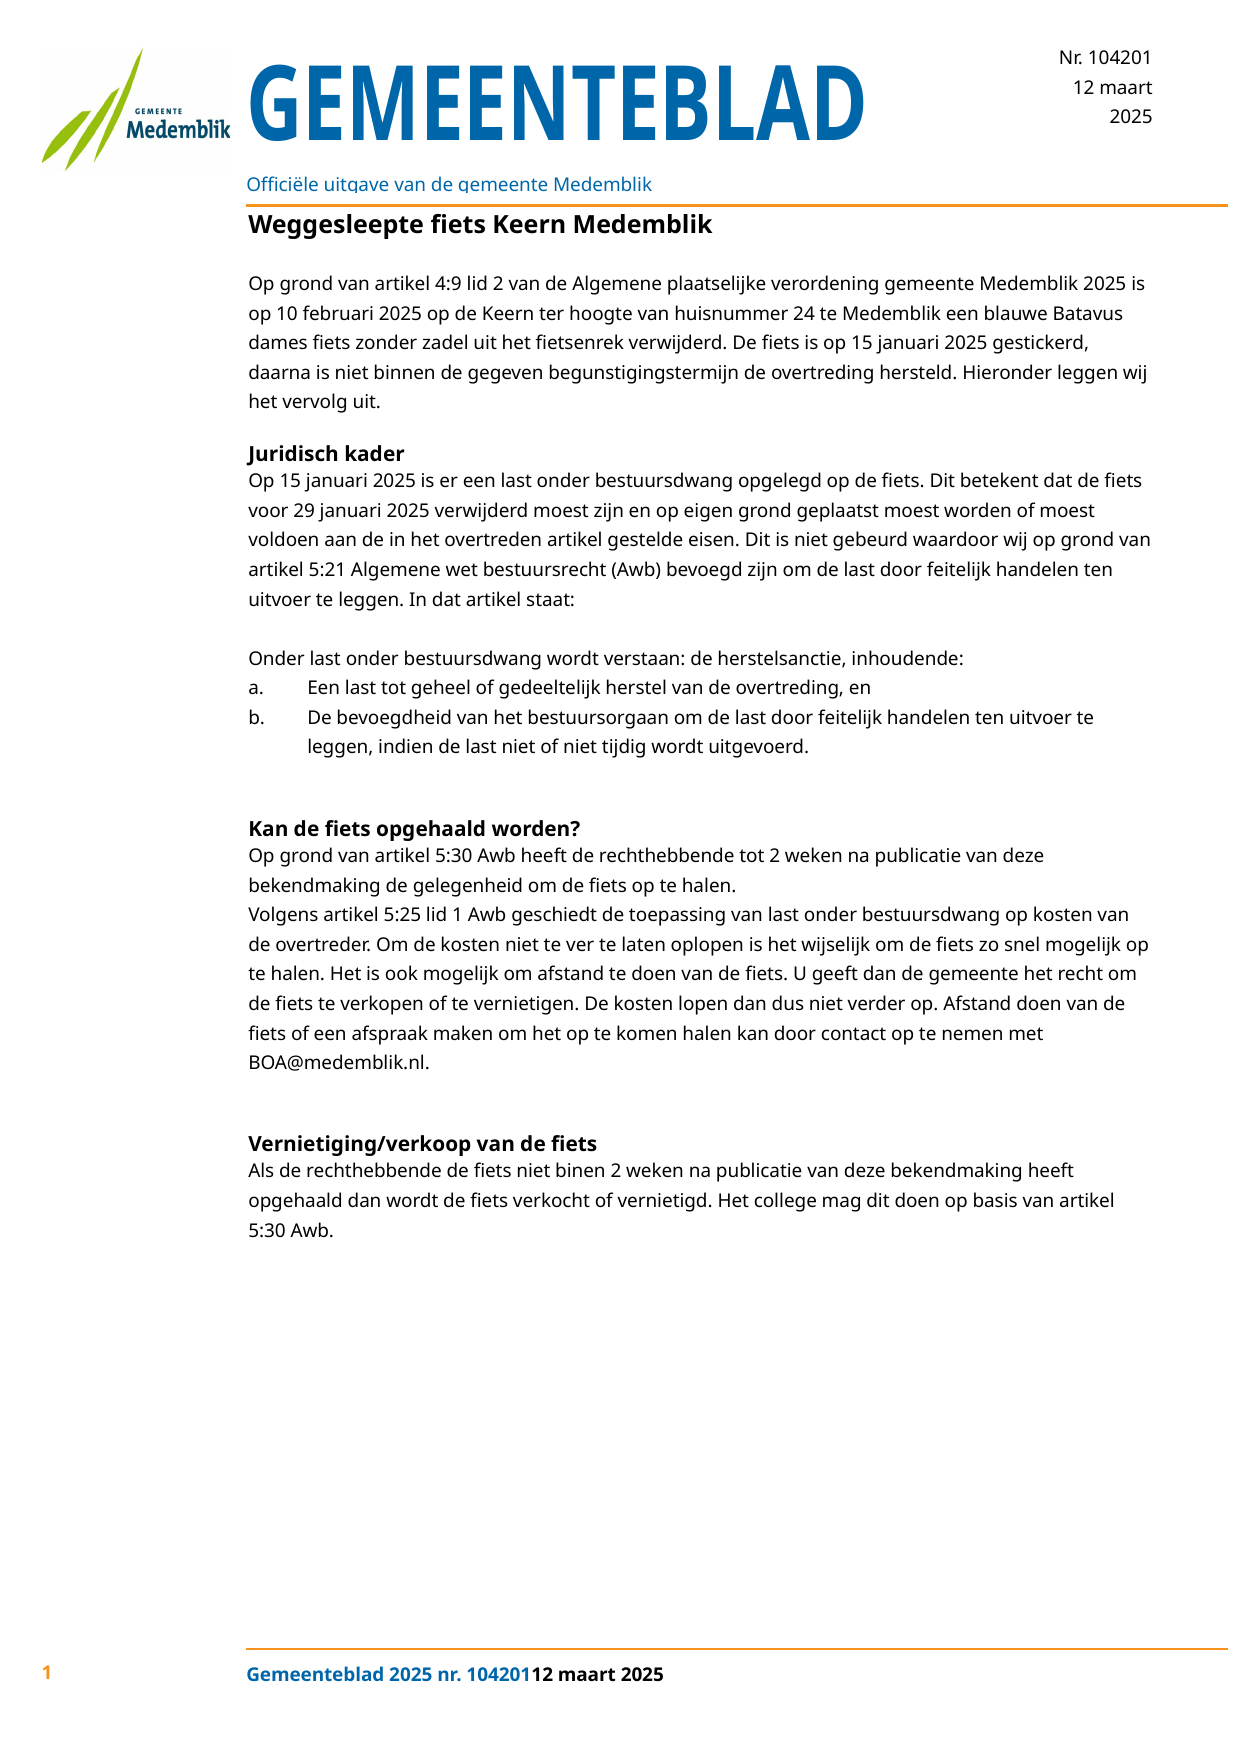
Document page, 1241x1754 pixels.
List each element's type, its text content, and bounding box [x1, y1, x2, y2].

picture [41, 47, 231, 172]
text Op grond van artikel 4:9 lid 2 van de Algemene plaatselijke verordening gemeente Medemblik 2025 is op 10 februari 2025 op de Keern ter hoogte van huisnummer 24 te Medemblik een blauwe Batavus dames fiets zonder zadel uit het fietsenrek verwijderd. De fiets is op 15 januari 2025 gestickerd, daarna is niet binnen de gegeven begunstigingstermijn de overtreding hersteld. Hieronder leggen wij het vervolg uit. [248, 270, 1152, 414]
text Volgens artikel 5:25 lid 1 Awb geschiedt de toepassing van last onder bestuursdwang op kosten van de overtreder. Om de kosten niet te ver te laten oplopen is het wijselijk om de fiets zo snel mogelijk op te halen. Het is ook mogelijk om afstand te doen van de fiets. U geeft dan de gemeente het recht om de fiets te verkopen of te vernietigen. De kosten lopen dan dus niet verder op. Afstand doen van de fiets of een afspraak maken om het op te komen halen kan door contact op te nemen met BOA@medemblik.nl. [248, 901, 1152, 1075]
text Onder last onder bestuursdwang wordt verstaan: de herstelsanctie, inhoudende: [248, 645, 1152, 671]
text Juridisch kader [248, 439, 1152, 467]
text Als de rechthebbende de fiets niet binen 2 weken na publicatie van deze bekendmaking heeft opgehaald dan wordt de fiets verkocht of vernietigd. Het college mag dit doen op basis van artikel 5:30 Awb. [248, 1158, 1152, 1243]
text Kan de fiets opgehaald worden? [248, 814, 1152, 842]
text Op 15 januari 2025 is er een last onder bestuursdwang opgelegd op de fiets. Dit betekent dat de fiets voor 29 januari 2025 verwijderd moest zijn en op eigen grond geplaatst moest worden of moest voldoen aan de in het overtreden artikel gestelde eisen. Dit is niet gebeurd waardoor wij op grond van artikel 5:21 Algemene wet bestuursrecht (Awb) bevoegd zijn om de last door feitelijk handelen ten uitvoer te leggen. In dat artikel staat: [248, 467, 1152, 612]
list De bevoegdheid van het bestuursorgaan om de last door feitelijk handelen ten uitvoer te leggen, indien de last niet of niet tijdig wordt uitgevoerd. [248, 704, 1152, 759]
text Op grond van artikel 5:30 Awb heeft de rechthebbende tot 2 weken na publicatie van deze bekendmaking de gelegenheid om de fiets op te halen. [248, 842, 1152, 897]
list Een last tot geheel of gedeeltelijk herstel van de overtreding, en [248, 674, 1152, 700]
text Vernietiging/verkoop van de fiets [248, 1129, 1152, 1158]
text Weggesleepte fiets Keern Medemblik [248, 207, 1152, 241]
